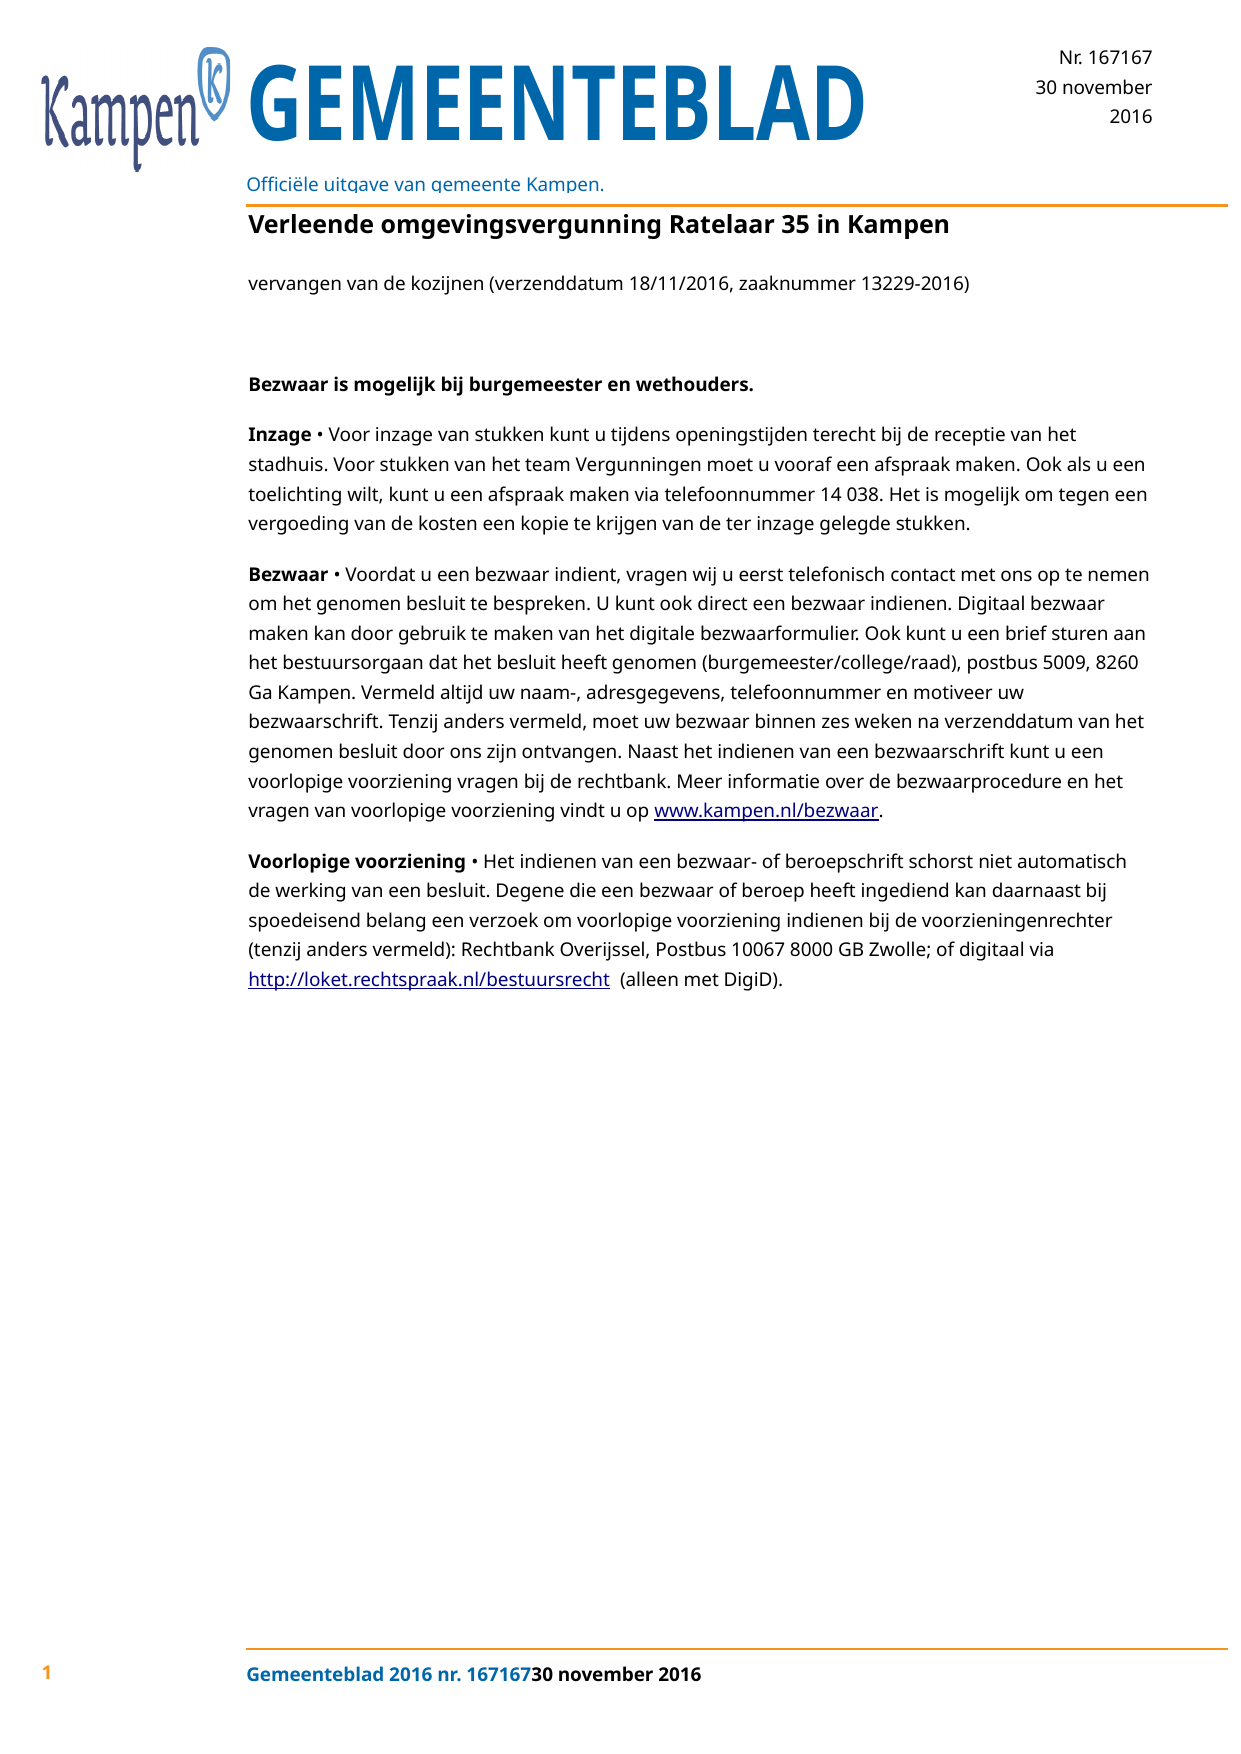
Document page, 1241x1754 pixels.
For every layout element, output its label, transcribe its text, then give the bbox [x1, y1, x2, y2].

text Voorlopige voorziening • Het indienen van een bezwaar- of beroepschrift schorst niet automatisch de werking van een besluit. Degene die een bezwaar of beroep heeft ingediend kan daarnaast bij spoedeisend belang een verzoek om voorlopige voorziening indienen bij de voorzieningenrechter (tenzij anders vermeld): Rechtbank Overijssel, Postbus 10067 8000 GB Zwolle; of digitaal via http://loket.rechtspraak.nl/bestuursrecht (alleen met DigiD). [248, 848, 1152, 992]
text Bezwaar is mogelijk bij burgemeester en wethouders. [248, 371, 1152, 397]
text Verleende omgevingsvergunning Ratelaar 35 in Kampen [248, 207, 1152, 241]
text Inzage • Voor inzage van stukken kunt u tijdens openingstijden terecht bij de receptie van het stadhuis. Voor stukken van het team Vergunningen moet u vooraf een afspraak maken. Ook als u een toelichting wilt, kunt u een afspraak maken via telefoonnummer 14 038. Het is mogelijk om tegen een vergoeding van de kosten een kopie te krijgen van de ter inzage gelegde stukken. [248, 422, 1152, 536]
text Bezwaar • Voordat u een bezwaar indient, vragen wij u eerst telefonisch contact met ons op te nemen om het genomen besluit te bespreken. U kunt ook direct een bezwaar indienen. Digitaal bezwaar maken kan door gebruik te maken van het digitale bezwaarformulier. Ook kunt u een brief sturen aan het bestuursorgaan dat het besluit heeft genomen (burgemeester/college/raad), postbus 5009, 8260 Ga Kampen. Vermeld altijd uw naam-, adresgegevens, telefoonnummer en motiveer uw bezwaarschrift. Tenzij anders vermeld, moet uw bezwaar binnen zes weken na verzenddatum van het genomen besluit door ons zijn ontvangen. Naast het indienen van een bezwaarschrift kunt u een voorlopige voorziening vragen bij de rechtbank. Meer informatie over de bezwaarprocedure en het vragen van voorlopige voorziening vindt u op www.kampen.nl/bezwaar. [248, 561, 1152, 823]
text vervangen van de kozijnen (verzenddatum 18/11/2016, zaaknummer 13229-2016) [248, 270, 1152, 296]
picture [41, 47, 231, 172]
